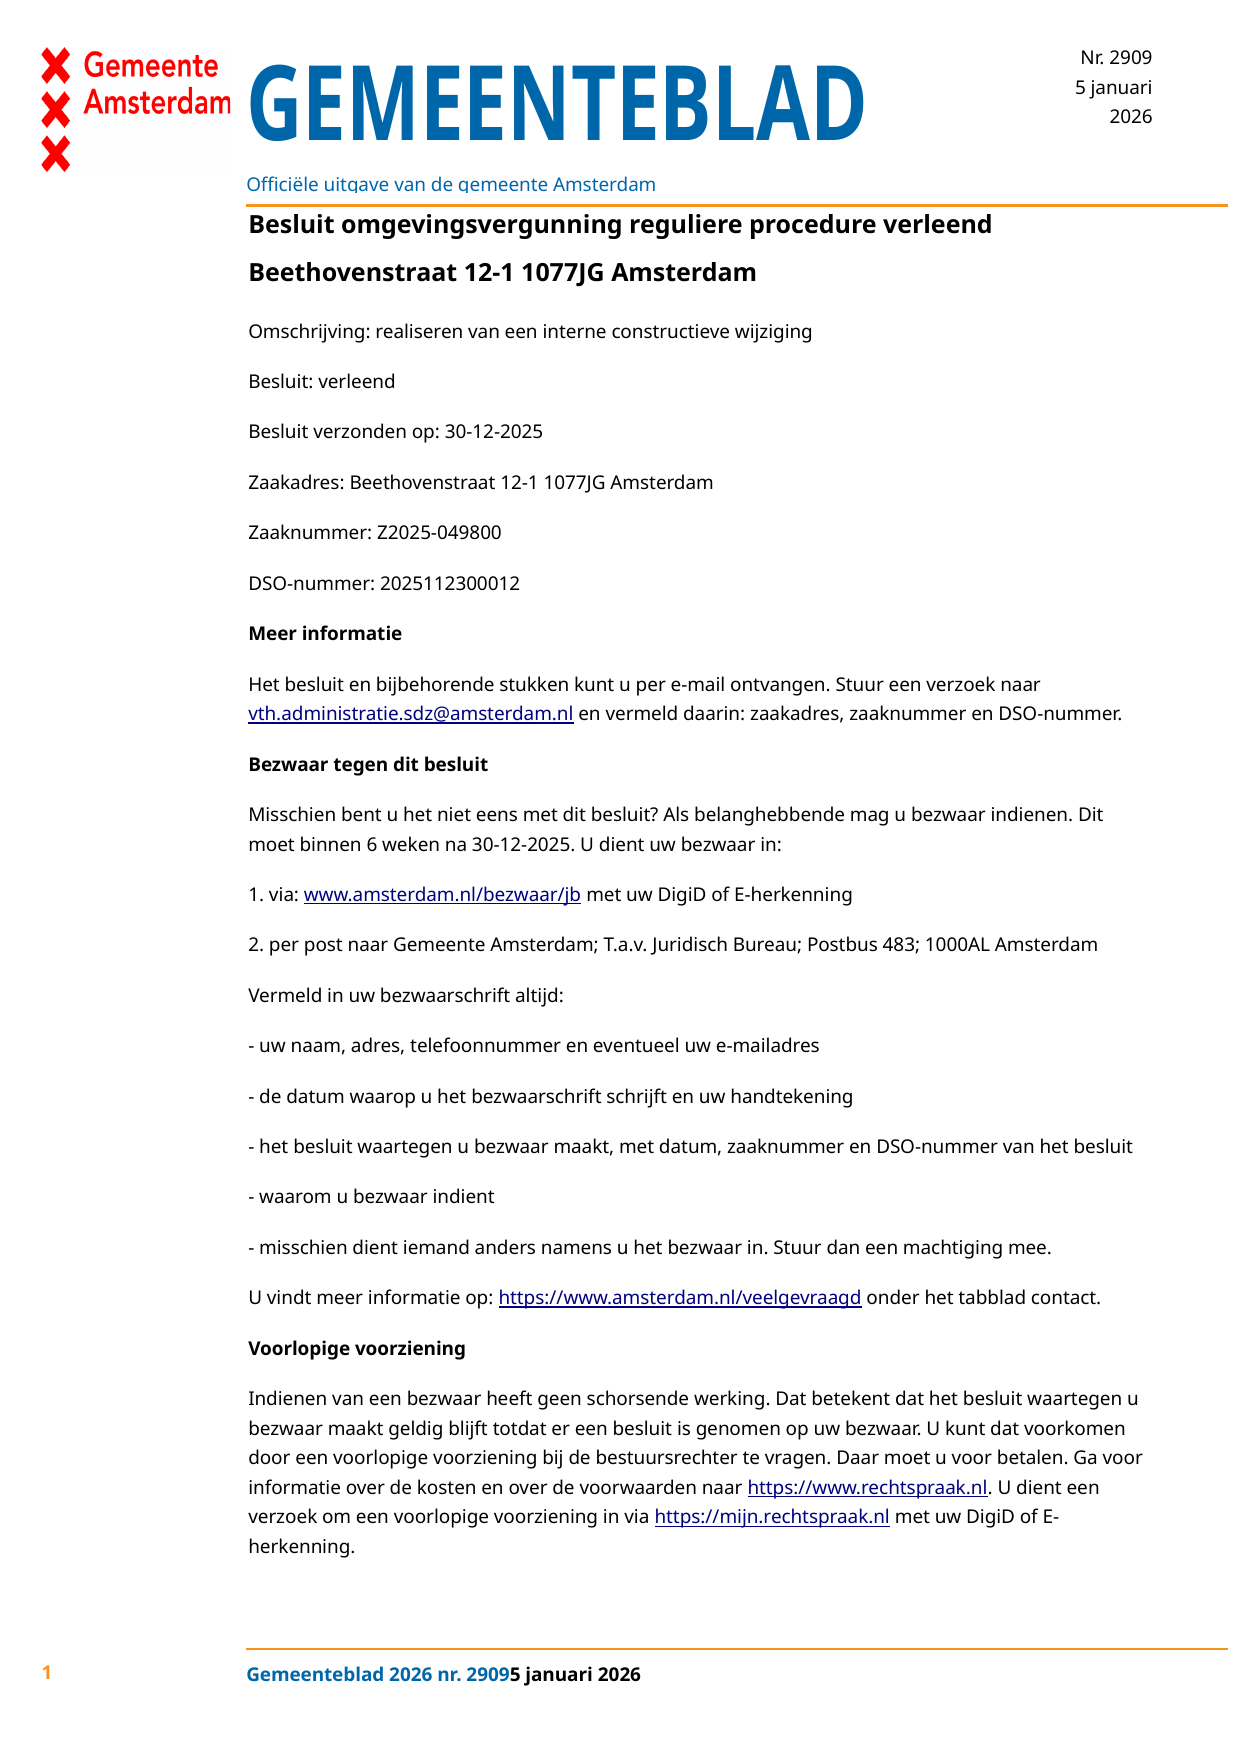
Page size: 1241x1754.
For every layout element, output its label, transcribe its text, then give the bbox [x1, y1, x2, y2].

text Voorlopige voorziening [248, 1335, 1152, 1361]
text - misschien dient iemand anders namens u het bezwaar in. Stuur dan een machtiging mee. [248, 1234, 1152, 1260]
text - uw naam, adres, telefoonnummer en eventueel uw e-mailadres [248, 1032, 1152, 1058]
text Vermeld in uw bezwaarschrift altijd: [248, 982, 1152, 1008]
text - de datum waarop u het bezwaarschrift schrijft en uw handtekening [248, 1083, 1152, 1109]
text Besluit verzonden op: 30-12-2025 [248, 419, 1152, 444]
text Bezwaar tegen dit besluit [248, 751, 1152, 777]
text - waarom u bezwaar indient [248, 1184, 1152, 1209]
text Zaakadres: Beethovenstraat 12-1 1077JG Amsterdam [248, 469, 1152, 495]
text 1. via: www.amsterdam.nl/bezwaar/jb met uw DigiD of E-herkenning [248, 881, 1152, 907]
text Besluit: verleend [248, 368, 1152, 394]
text Omschrijving: realiseren van een interne constructieve wijziging [248, 318, 1152, 344]
text Misschien bent u het niet eens met dit besluit? Als belanghebbende mag u bezwaar indienen. Dit moet binnen 6 weken na 30-12-2025. U dient uw bezwaar in: [248, 801, 1152, 857]
text - het besluit waartegen u bezwaar maakt, met datum, zaaknummer en DSO-nummer van het besluit [248, 1133, 1152, 1159]
text DSO-nummer: 2025112300012 [248, 570, 1152, 596]
text Meer informatie [248, 620, 1152, 646]
text 2. per post naar Gemeente Amsterdam; T.a.v. Juridisch Bureau; Postbus 483; 1000AL Amsterdam [248, 932, 1152, 957]
text Zaaknummer: Z2025-049800 [248, 519, 1152, 545]
text Besluit omgevingsvergunning reguliere procedure verleend Beethovenstraat 12-1 1077JG Amsterdam [248, 207, 1152, 288]
picture [41, 47, 231, 172]
text Het besluit en bijbehorende stukken kunt u per e-mail ontvangen. Stuur een verzoek naar vth.administratie.sdz@amsterdam.nl en vermeld daarin: zaakadres, zaaknummer en DSO-nummer. [248, 671, 1152, 726]
text U vindt meer informatie op: https://www.amsterdam.nl/veelgevraagd onder het tabblad contact. [248, 1284, 1152, 1310]
text Indienen van een bezwaar heeft geen schorsende werking. Dat betekent dat het besluit waartegen u bezwaar maakt geldig blijft totdat er een besluit is genomen op uw bezwaar. U kunt dat voorkomen door een voorlopige voorziening bij de bestuursrechter te vragen. Daar moet u voor betalen. Ga voor informatie over de kosten en over de voorwaarden naar https://www.rechtspraak.nl. U dient een verzoek om een voorlopige voorziening in via https://mijn.rechtspraak.nl met uw DigiD of E-herkenning. [248, 1385, 1152, 1559]
